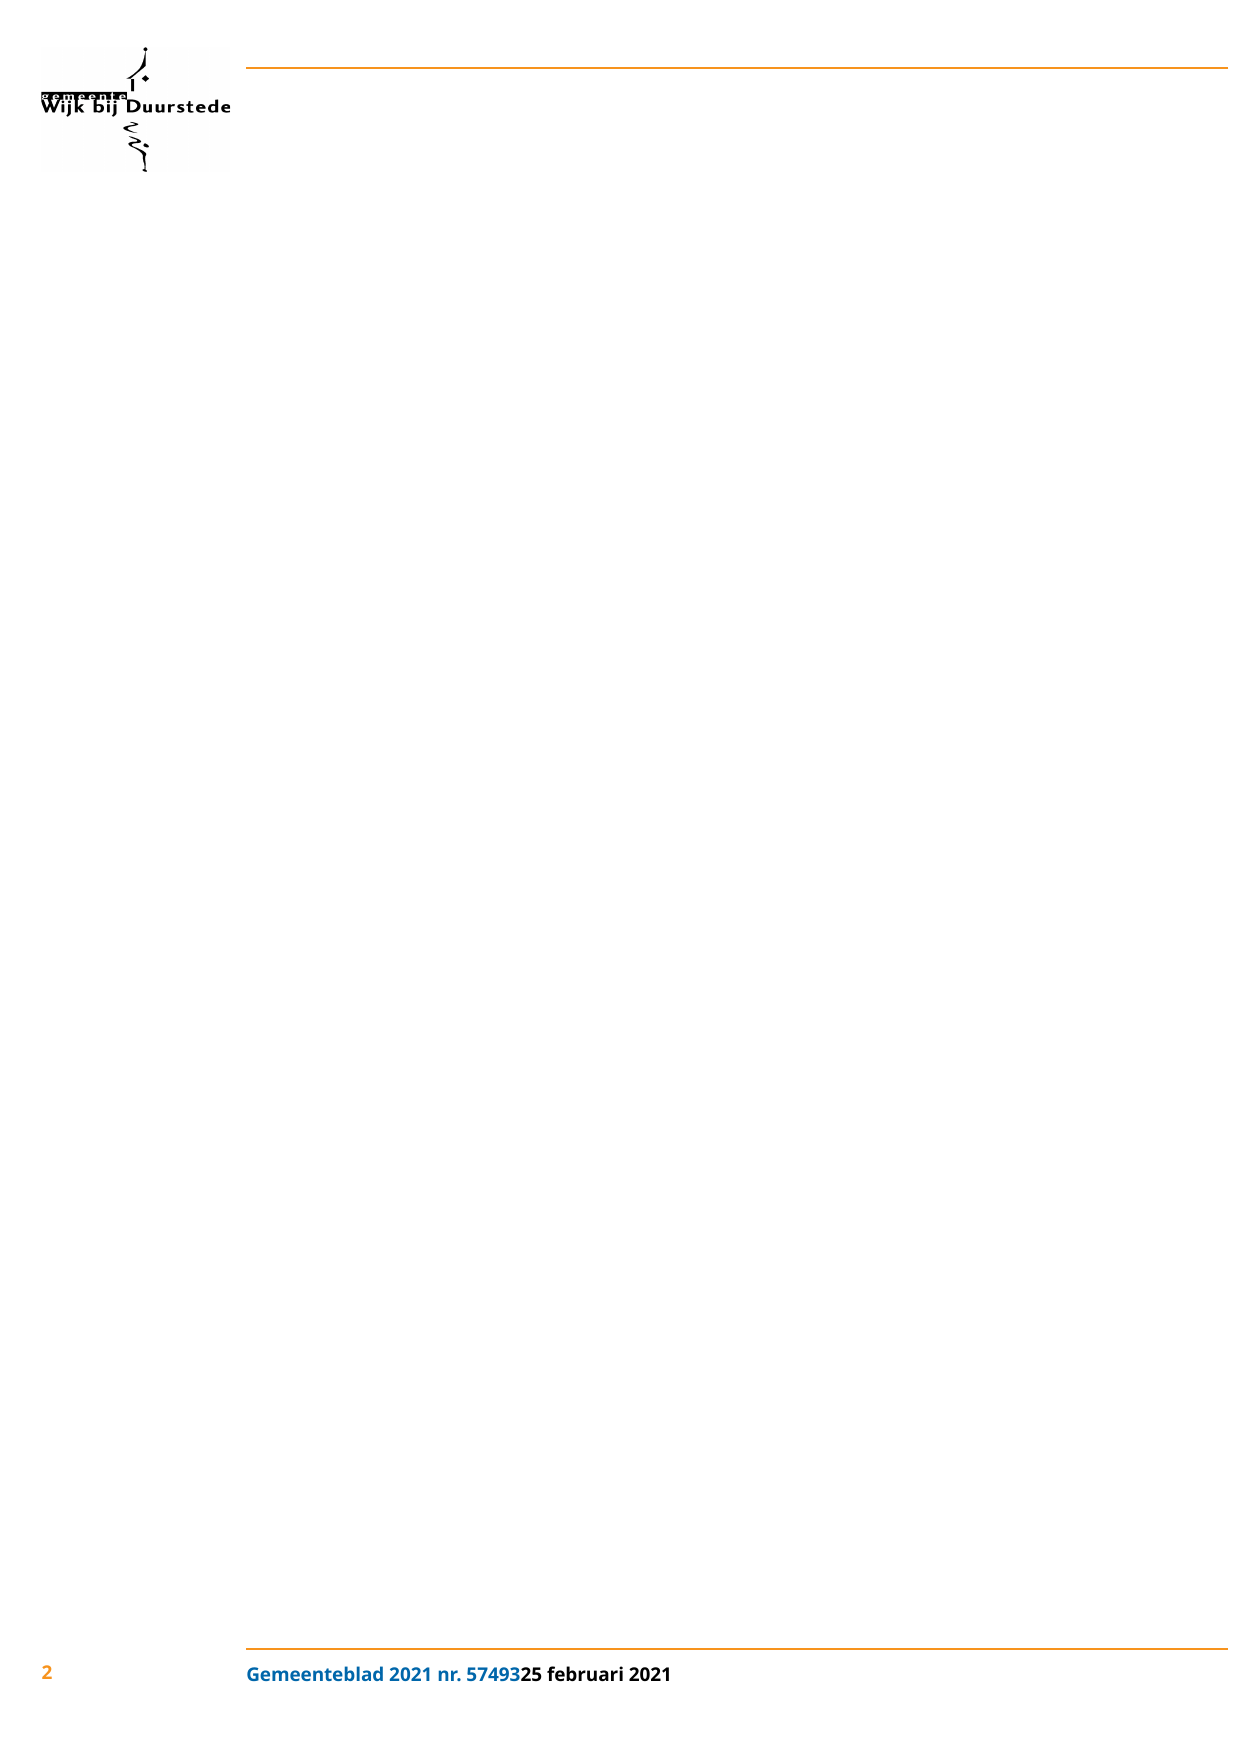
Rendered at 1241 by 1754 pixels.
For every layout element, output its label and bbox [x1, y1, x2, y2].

picture [41, 47, 231, 172]
